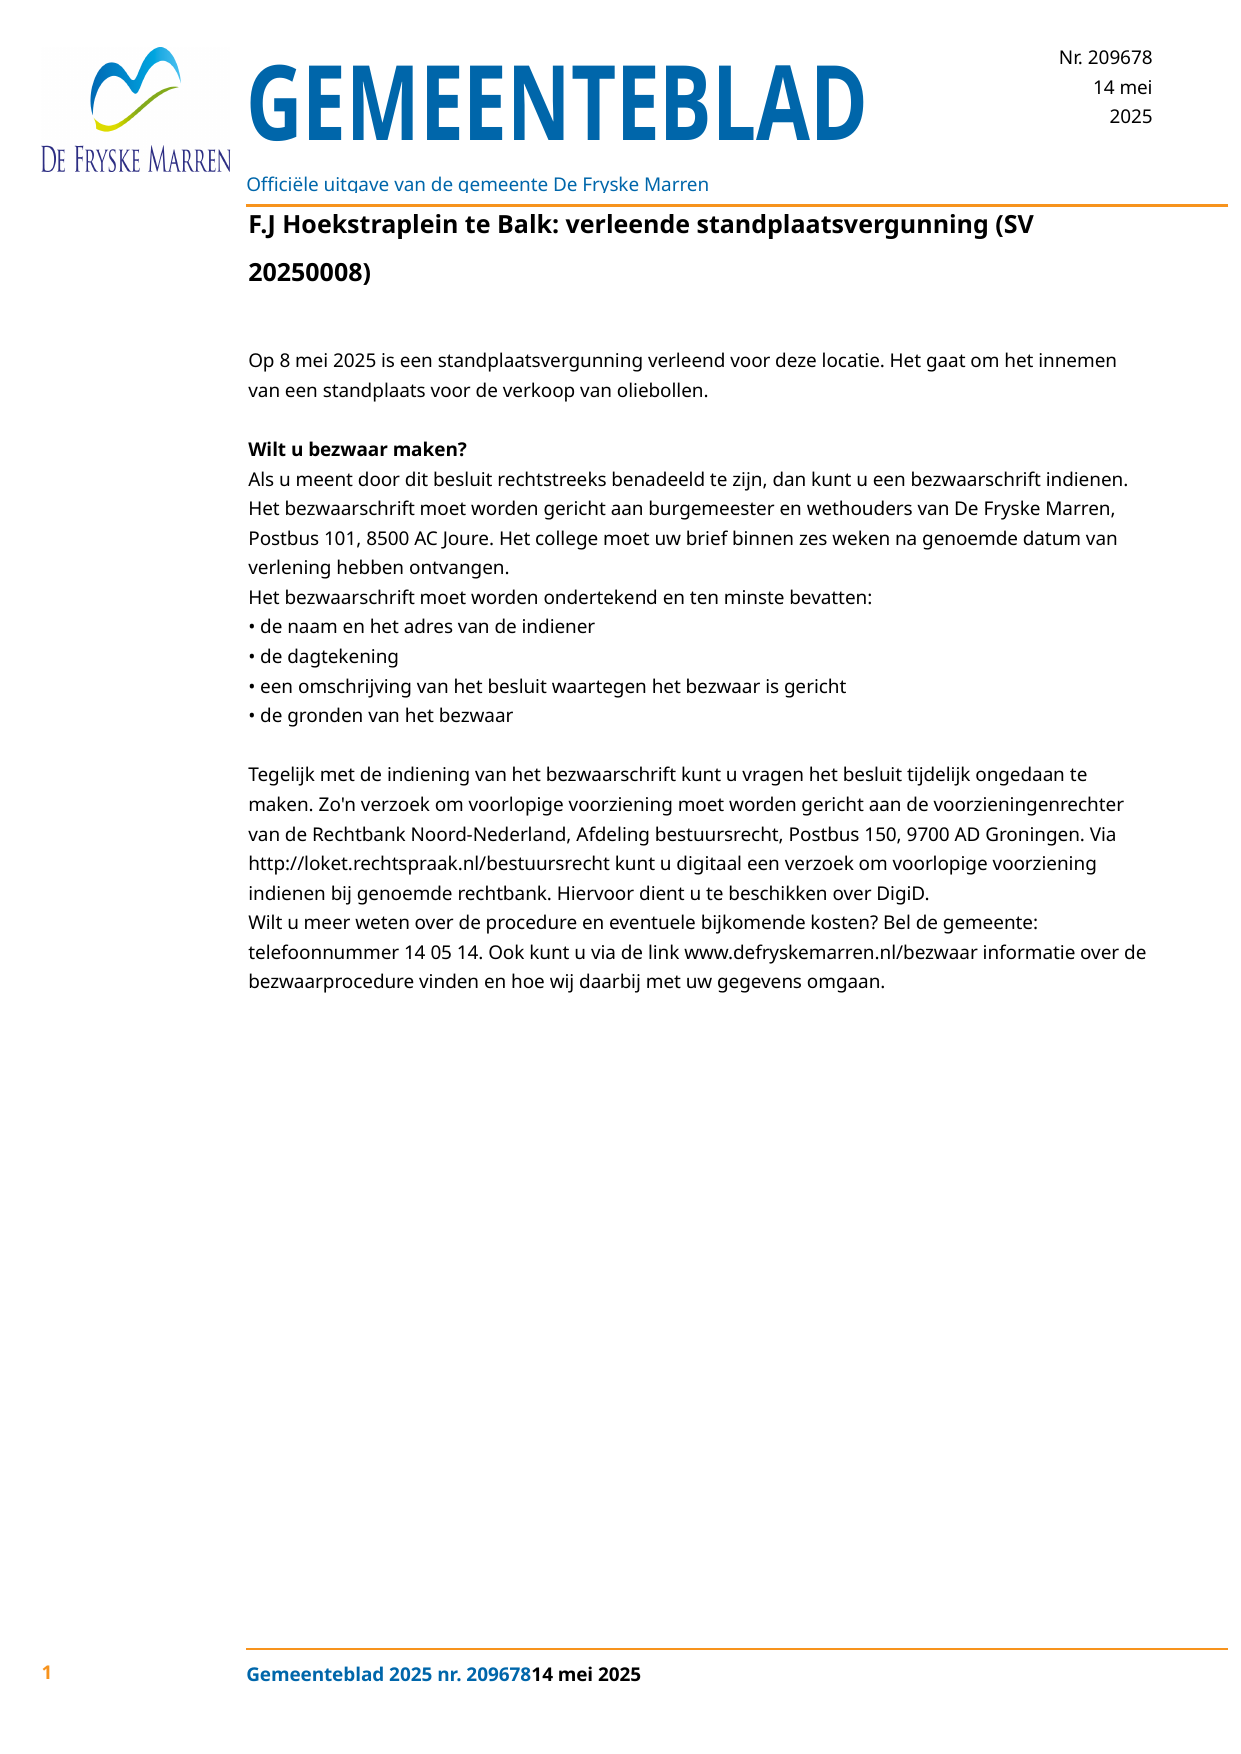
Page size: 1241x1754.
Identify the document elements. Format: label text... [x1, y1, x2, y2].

text • de dagtekening [248, 643, 1152, 669]
text • de gronden van het bezwaar [248, 702, 1152, 728]
text Tegelijk met de indiening van het bezwaarschrift kunt u vragen het besluit tijdelijk ongedaan te maken. Zo'n verzoek om voorlopige voorziening moet worden gericht aan de voorzieningenrechter van de Rechtbank Noord-Nederland, Afdeling bestuursrecht, Postbus 150, 9700 AD Groningen. Via http://loket.rechtspraak.nl/bestuursrecht kunt u digitaal een verzoek om voorlopige voorziening indienen bij genoemde rechtbank. Hiervoor dient u te beschikken over DigiD. [248, 762, 1152, 906]
text Als u meent door dit besluit rechtstreeks benadeeld te zijn, dan kunt u een bezwaarschrift indienen. Het bezwaarschrift moet worden gericht aan burgemeester en wethouders van De Fryske Marren, Postbus 101, 8500 AC Joure. Het college moet uw brief binnen zes weken na genoemde datum van verlening hebben ontvangen. [248, 466, 1152, 580]
text Het bezwaarschrift moet worden ondertekend en ten minste bevatten: [248, 584, 1152, 610]
text Op 8 mei 2025 is een standplaatsvergunning verleend voor deze locatie. Het gaat om het innemen van een standplaats voor de verkoop van oliebollen. [248, 347, 1152, 403]
text Wilt u bezwaar maken? [248, 436, 1152, 462]
text Wilt u meer weten over de procedure en eventuele bijkomende kosten? Bel de gemeente: telefoonnummer 14 05 14. Ook kunt u via de link www.defryskemarren.nl/bezwaar informatie over de bezwaarprocedure vinden en hoe wij daarbij met uw gegevens omgaan. [248, 909, 1152, 994]
text F.J Hoekstraplein te Balk: verleende standplaatsvergunning (SV 20250008) [248, 207, 1152, 288]
picture [41, 47, 231, 172]
text • de naam en het adres van de indiener [248, 614, 1152, 639]
text • een omschrijving van het besluit waartegen het bezwaar is gericht [248, 673, 1152, 699]
